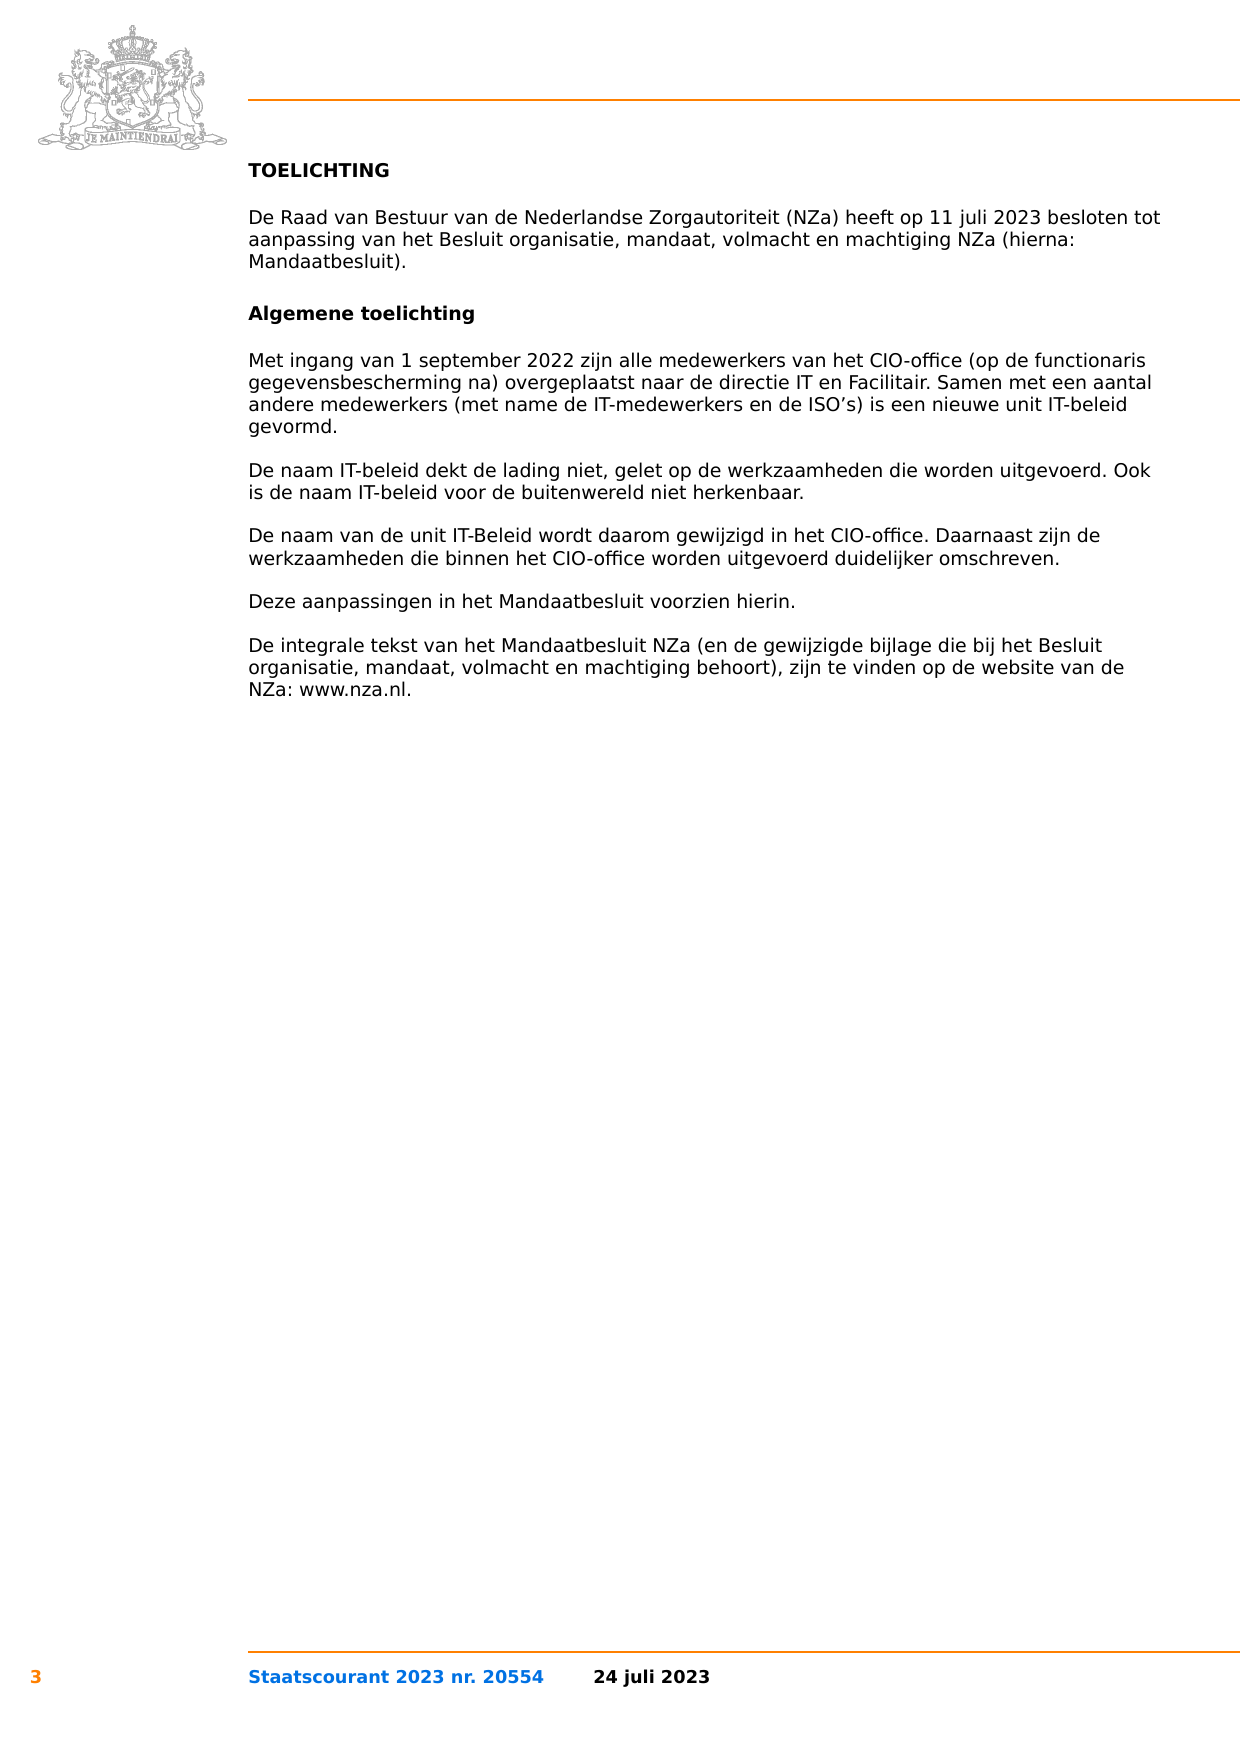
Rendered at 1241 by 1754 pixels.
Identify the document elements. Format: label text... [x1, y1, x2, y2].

text De naam IT-beleid dekt de lading niet, gelet op de werkzaamheden die worden uitgevoerd. Ook is de naam IT-beleid voor de buitenwereld niet herkenbaar. [248, 459, 1163, 503]
picture [38, 25, 227, 150]
text De integrale tekst van het Mandaatbesluit NZa (en de gewijzigde bijlage die bij het Besluit organisatie, mandaat, volmacht en machtiging behoort), zijn te vinden op de website van de NZa: www.nza.nl. [248, 635, 1163, 701]
subtitle Algemene toelichting [248, 303, 1163, 325]
text Met ingang van 1 september 2022 zijn alle medewerkers van het CIO-office (op de functionaris gegevensbescherming na) overgeplaatst naar de directie IT en Facilitair. Samen met een aantal andere medewerkers (met name de IT-medewerkers en de ISO’s) is een nieuwe unit IT-beleid gevormd. [248, 350, 1163, 438]
subtitle TOELICHTING [248, 160, 1163, 182]
text Deze aanpassingen in het Mandaatbesluit voorzien hierin. [248, 591, 1163, 613]
text De Raad van Bestuur van de Nederlandse Zorgautoriteit (NZa) heeft op 11 juli 2023 besloten tot aanpassing van het Besluit organisatie, mandaat, volmacht en machtiging NZa (hierna: Mandaatbesluit). [248, 207, 1163, 273]
text De naam van de unit IT-Beleid wordt daarom gewijzigd in het CIO-office. Daarnaast zijn de werkzaamheden die binnen het CIO-office worden uitgevoerd duidelijker omschreven. [248, 525, 1163, 569]
